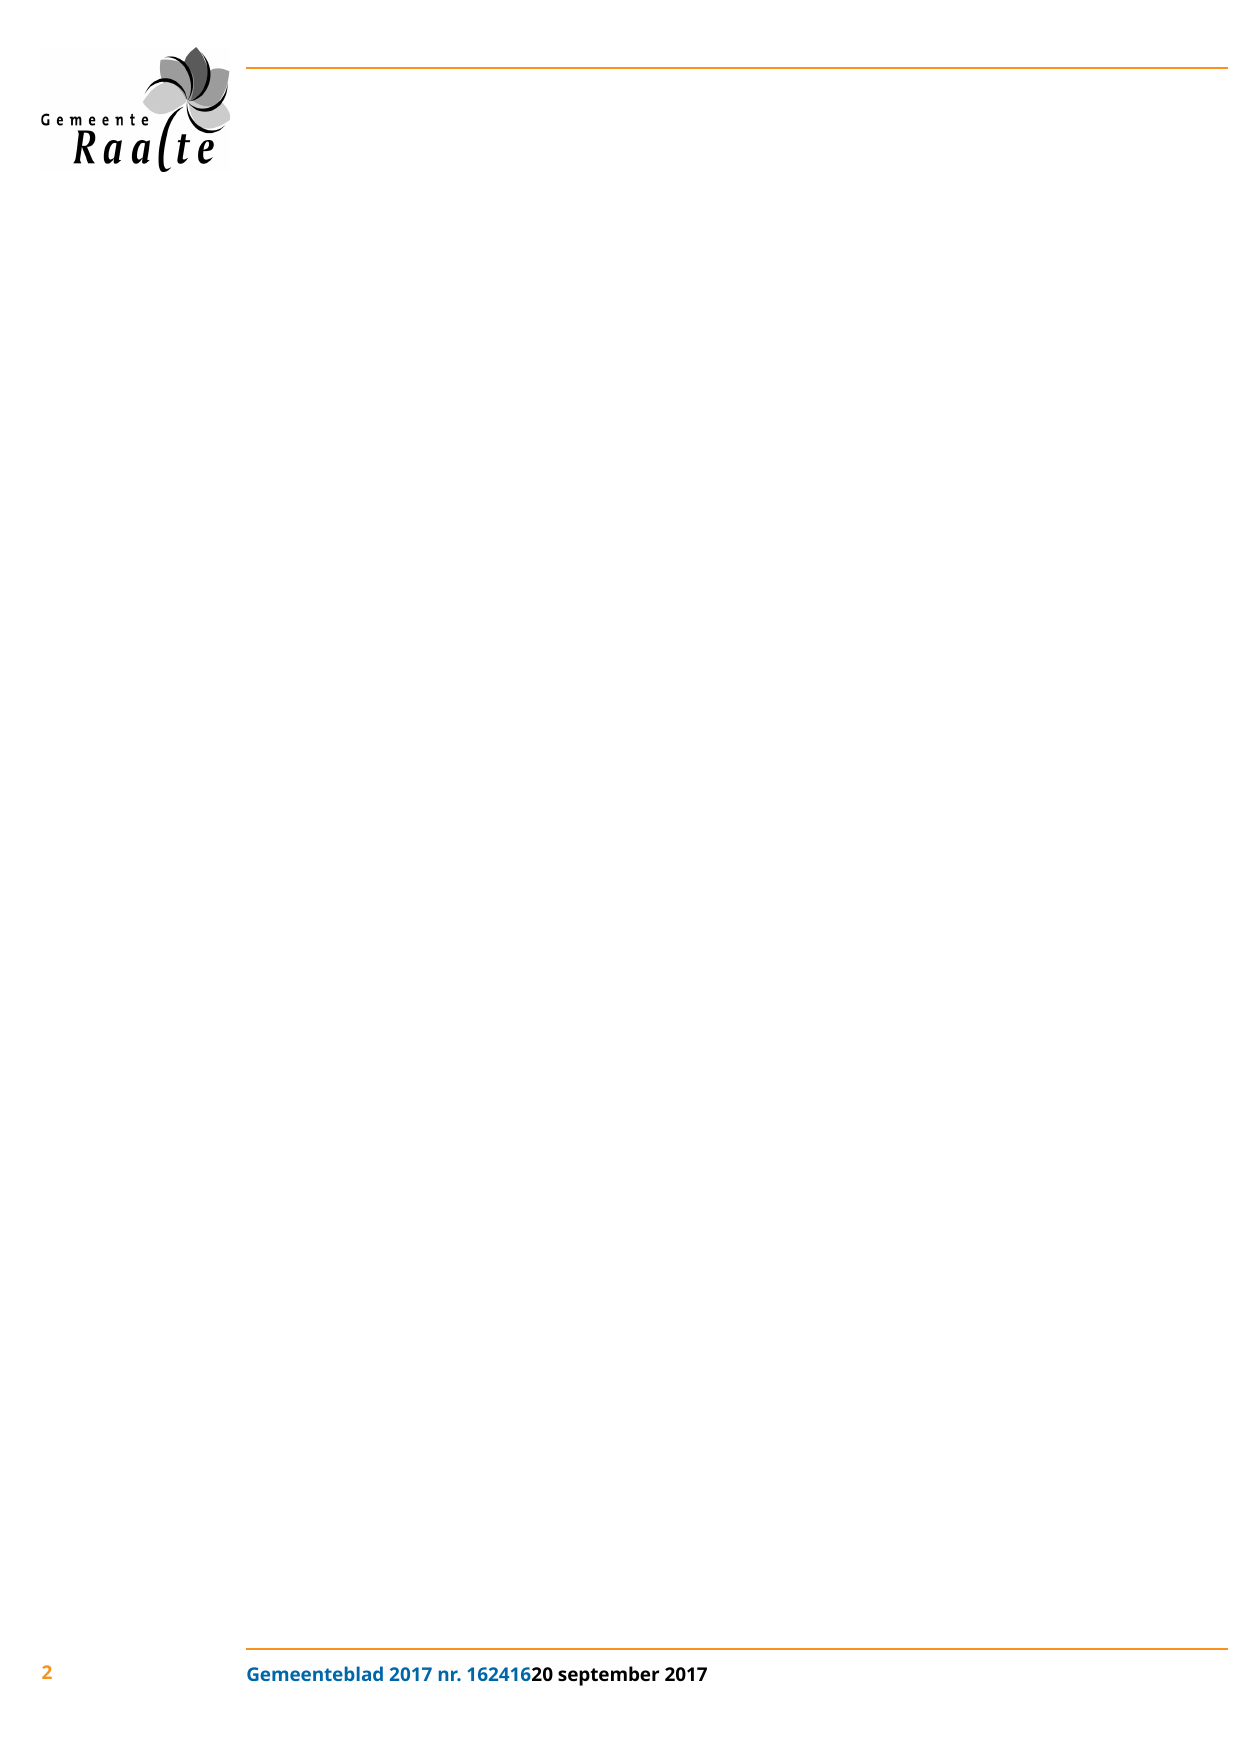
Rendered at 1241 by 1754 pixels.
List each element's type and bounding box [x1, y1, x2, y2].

picture [41, 47, 231, 172]
